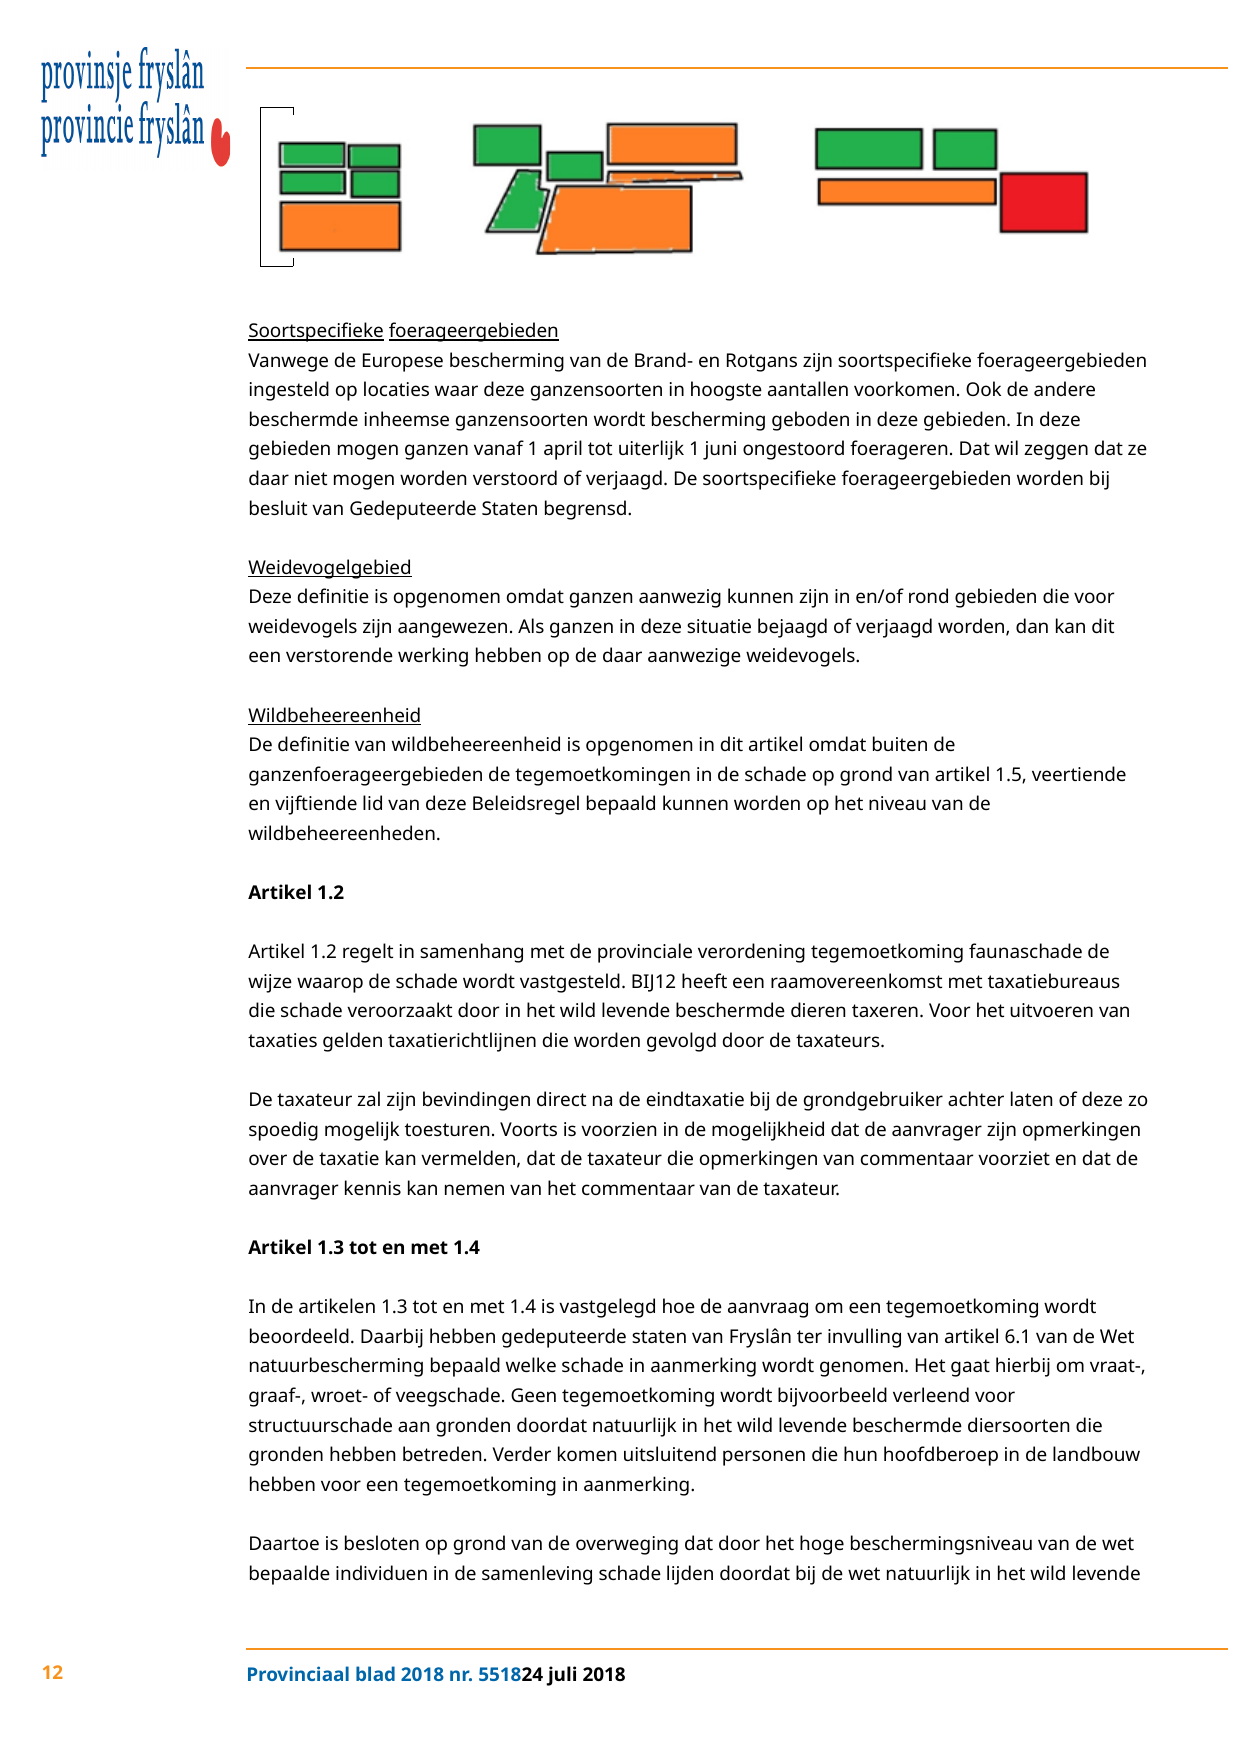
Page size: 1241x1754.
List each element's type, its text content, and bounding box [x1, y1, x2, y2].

text Daartoe is besloten op grond van de overweging dat door het hoge beschermingsniveau van de wet bepaalde individuen in de samenleving schade lijden doordat bij de wet natuurlijk in het wild levende [248, 1530, 1152, 1586]
text In de artikelen 1.3 tot en met 1.4 is vastgelegd hoe de aanvraag om een tegemoetkoming wordt beoordeeld. Daarbij hebben gedeputeerde staten van Fryslân ter invulling van artikel 6.1 van de Wet natuurbescherming bepaald welke schade in aanmerking wordt genomen. Het gaat hierbij om vraat-, graaf-, wroet- of veegschade. Geen tegemoetkoming wordt bijvoorbeeld verleend voor structuurschade aan gronden doordat natuurlijk in het wild levende beschermde diersoorten die gronden hebben betreden. Verder komen uitsluitend personen die hun hoofdberoep in de landbouw hebben voor een tegemoetkoming in aanmerking. [248, 1293, 1152, 1497]
text Wildbeheereenheid [248, 702, 1152, 728]
text Artikel 1.2 [248, 879, 1152, 905]
text Soortspecifieke foerageergebieden [248, 317, 1152, 343]
text Artikel 1.2 regelt in samenhang met de provinciale verordening tegemoetkoming faunaschade de wijze waarop de schade wordt vastgesteld. BIJ12 heeft een raamovereenkomst met taxatiebureaus die schade veroorzaakt door in het wild levende beschermde dieren taxeren. Voor het uitvoeren van taxaties gelden taxatierichtlijnen die worden gevolgd door de taxateurs. [248, 938, 1152, 1053]
text Deze definitie is opgenomen omdat ganzen aanwezig kunnen zijn in en/of rond gebieden die voor weidevogels zijn aangewezen. Als ganzen in deze situatie bejaagd of verjaagd worden, dan kan dit een verstorende werking hebben op de daar aanwezige weidevogels. [248, 583, 1152, 668]
text De definitie van wildbeheereenheid is opgenomen in dit artikel omdat buiten de ganzenfoerageergebieden de tegemoetkomingen in de schade op grond van artikel 1.5, veertiende en vijftiende lid van deze Beleidsregel bepaald kunnen worden op het niveau van de wildbeheereenheden. [248, 731, 1152, 846]
text Weidevogelgebied [248, 554, 1152, 580]
text De taxateur zal zijn bevindingen direct na de eindtaxatie bij de grondgebruiker achter laten of deze zo spoedig mogelijk toesturen. Voorts is voorzien in de mogelijkheid dat de aanvrager zijn opmerkingen over de taxatie kan vermelden, dat de taxateur die opmerkingen van commentaar voorziet en dat de aanvrager kennis kan nemen van het commentaar van de taxateur. [248, 1086, 1152, 1201]
text Vanwege de Europese bescherming van de Brand- en Rotgans zijn soortspecifieke foerageergebieden ingesteld op locaties waar deze ganzensoorten in hoogste aantallen voorkomen. Ook de andere beschermde inheemse ganzensoorten wordt bescherming geboden in deze gebieden. In deze gebieden mogen ganzen vanaf 1 april tot uiterlijk 1 juni ongestoord foerageren. Dat wil zeggen dat ze daar niet mogen worden verstoord of verjaagd. De soortspecifieke foerageergebieden worden bij besluit van Gedeputeerde Staten begrensd. [248, 347, 1152, 521]
text Artikel 1.3 tot en met 1.4 [248, 1234, 1152, 1260]
picture [268, 115, 1096, 258]
picture [41, 47, 231, 172]
